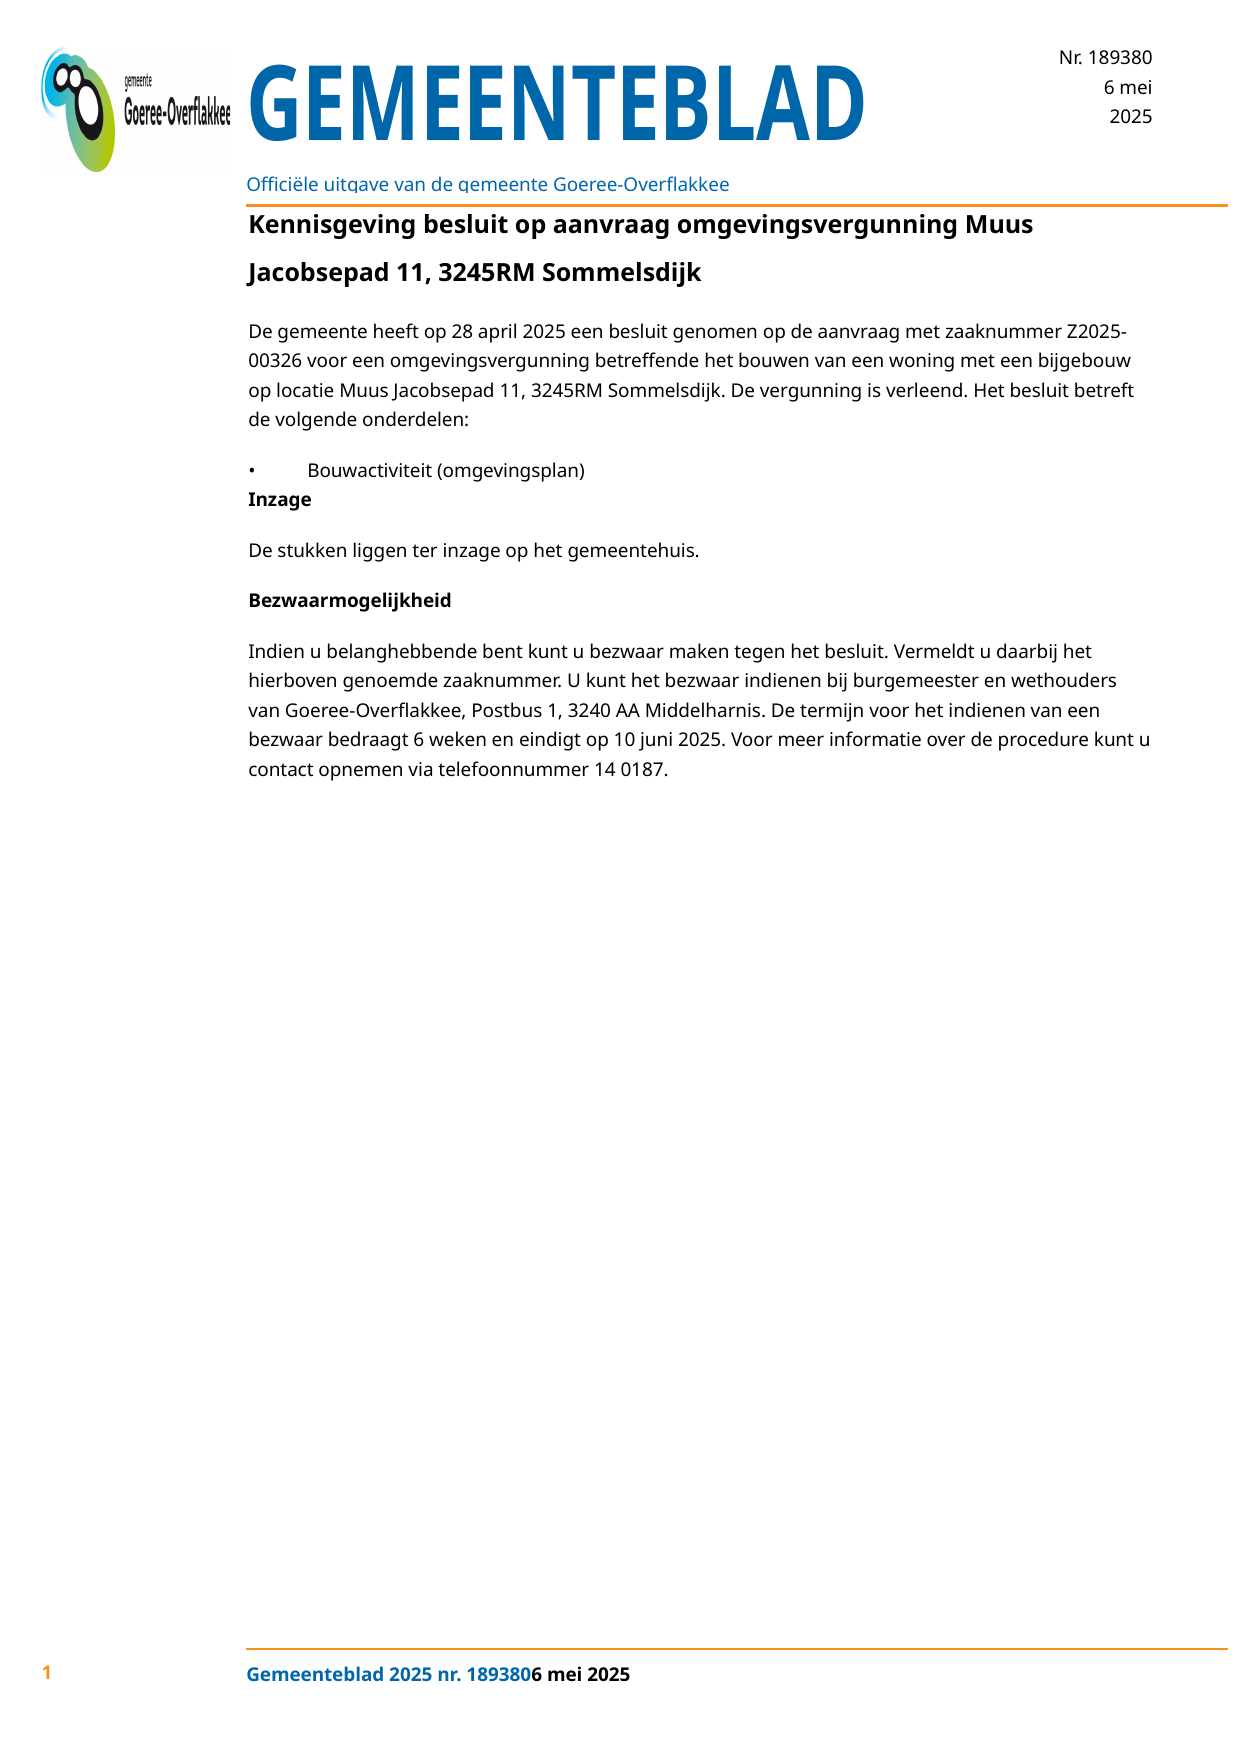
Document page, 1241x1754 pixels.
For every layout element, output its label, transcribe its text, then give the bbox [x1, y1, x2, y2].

text Inzage [248, 487, 1152, 512]
picture [41, 47, 231, 172]
text Indien u belanghebbende bent kunt u bezwaar maken tegen het besluit. Vermeldt u daarbij het hierboven genoemde zaaknummer. U kunt het bezwaar indienen bij burgemeester en wethouders van Goeree-Overflakkee, Postbus 1, 3240 AA Middelharnis. De termijn voor het indienen van een bezwaar bedraagt 6 weken en eindigt op 10 juni 2025. Voor meer informatie over de procedure kunt u contact opnemen via telefoonnummer 14 0187. [248, 638, 1152, 782]
text De gemeente heeft op 28 april 2025 een besluit genomen op de aanvraag met zaaknummer Z2025-00326 voor een omgevingsvergunning betreffende het bouwen van een woning met een bijgebouw op locatie Muus Jacobsepad 11, 3245RM Sommelsdijk. De vergunning is verleend. Het besluit betreft de volgende onderdelen: [248, 318, 1152, 432]
text Kennisgeving besluit op aanvraag omgevingsvergunning Muus Jacobsepad 11, 3245RM Sommelsdijk [248, 207, 1152, 288]
text Bezwaarmogelijkheid [248, 587, 1152, 613]
text De stukken liggen ter inzage op het gemeentehuis. [248, 537, 1152, 563]
list Bouwactiviteit (omgevingsplan) [248, 457, 1152, 483]
